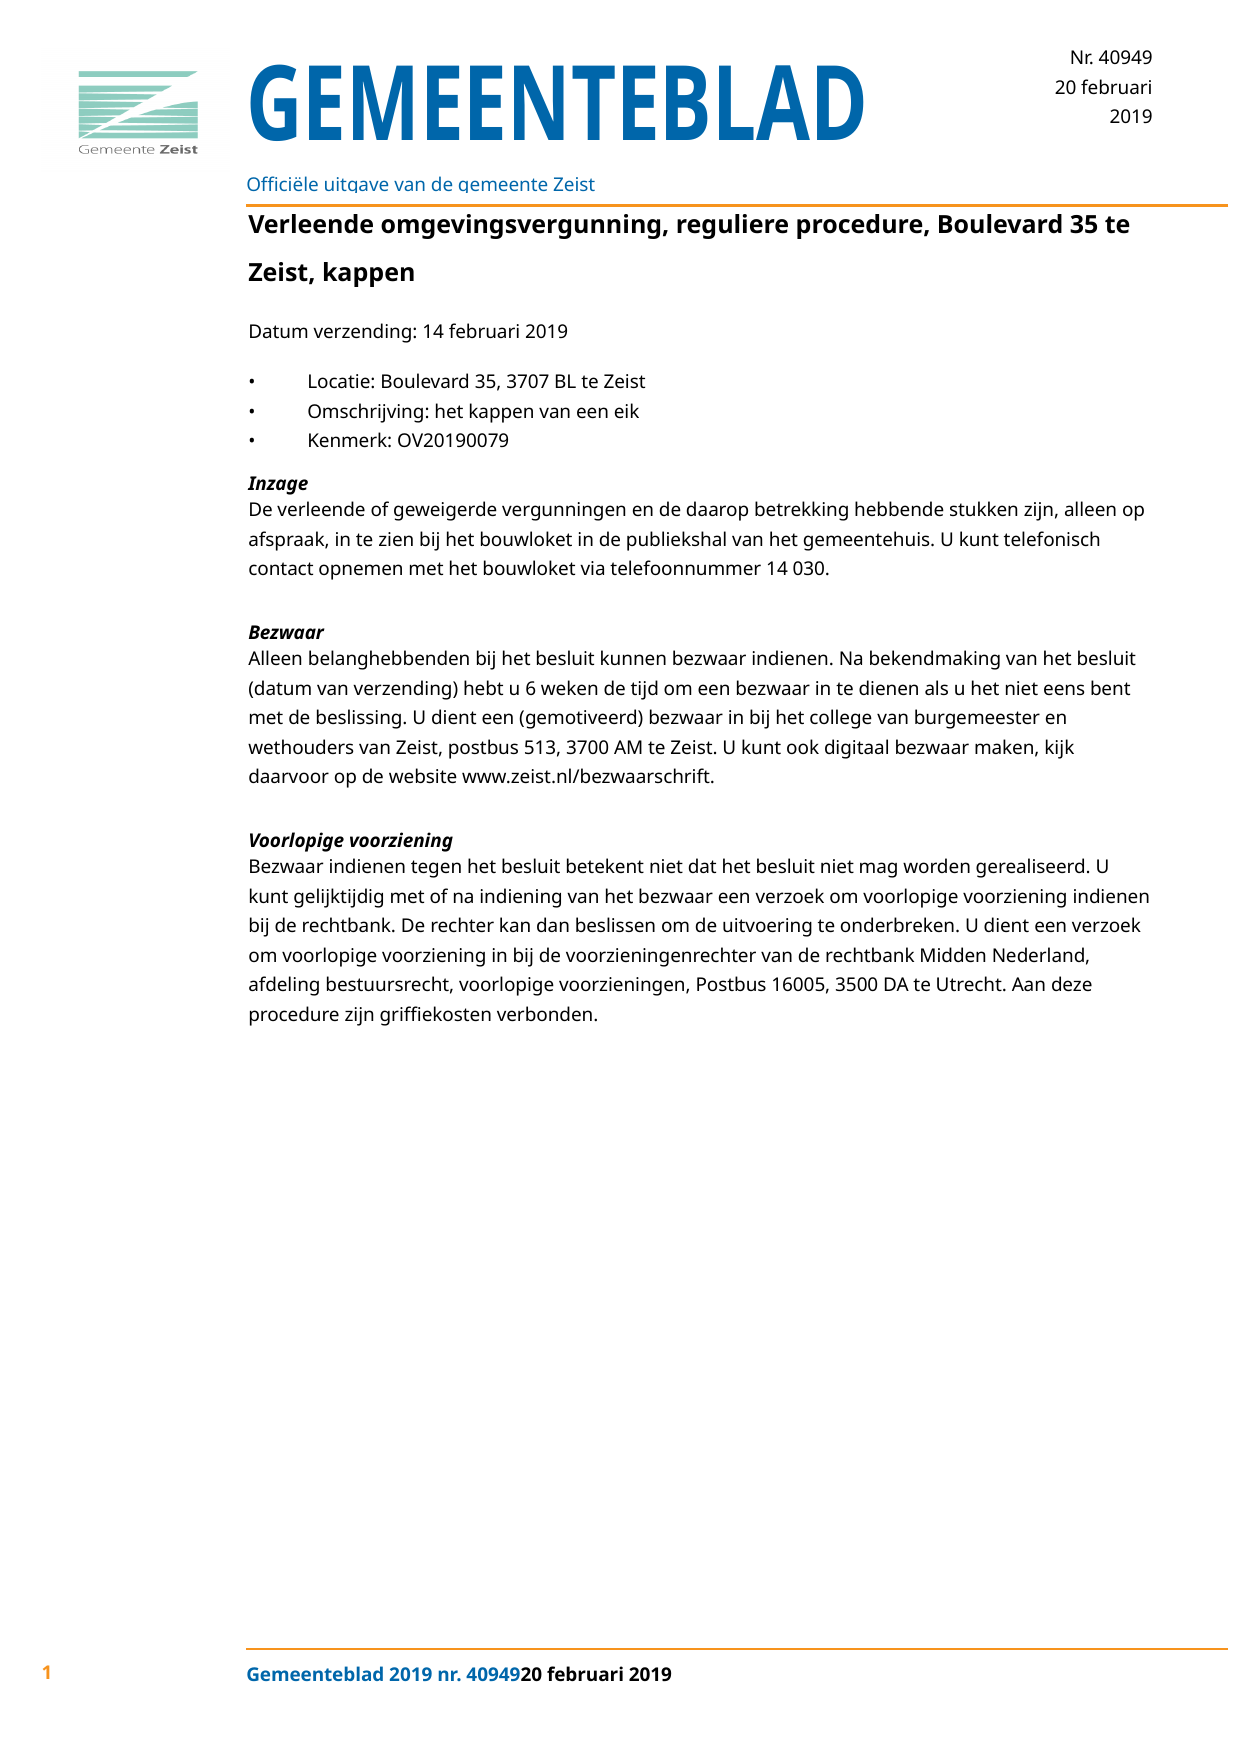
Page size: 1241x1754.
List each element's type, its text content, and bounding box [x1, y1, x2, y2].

picture [41, 47, 231, 172]
text Verleende omgevingsvergunning, reguliere procedure, Boulevard 35 te Zeist, kappen [248, 207, 1152, 288]
list Omschrijving: het kappen van een eik [248, 398, 1152, 424]
text Datum verzending: 14 februari 2019 [248, 318, 1152, 344]
list Locatie: Boulevard 35, 3707 BL te Zeist [248, 368, 1152, 394]
text De verleende of geweigerde vergunningen en de daarop betrekking hebbende stukken zijn, alleen op afspraak, in te zien bij het bouwloket in de publiekshal van het gemeentehuis. U kunt telefonisch contact opnemen met het bouwloket via telefoonnummer 14 030. [248, 496, 1152, 581]
text Voorlopige voorziening [248, 827, 1152, 853]
text Bezwaar indienen tegen het besluit betekent niet dat het besluit niet mag worden gerealiseerd. U kunt gelijktijdig met of na indiening van het bezwaar een verzoek om voorlopige voorziening indienen bij de rechtbank. De rechter kan dan beslissen om de uitvoering te onderbreken. U dient een verzoek om voorlopige voorziening in bij de voorzieningenrechter van de rechtbank Midden Nederland, afdeling bestuursrecht, voorlopige voorzieningen, Postbus 16005, 3500 DA te Utrecht. Aan deze procedure zijn griffiekosten verbonden. [248, 853, 1152, 1027]
text Inzage [248, 471, 1152, 496]
text Bezwaar [248, 619, 1152, 645]
text Alleen belanghebbenden bij het besluit kunnen bezwaar indienen. Na bekendmaking van het besluit (datum van verzending) hebt u 6 weken de tijd om een bezwaar in te dienen als u het niet eens bent met de beslissing. U dient een (gemotiveerd) bezwaar in bij het college van burgemeester en wethouders van Zeist, postbus 513, 3700 AM te Zeist. U kunt ook digitaal bezwaar maken, kijk daarvoor op de website www.zeist.nl/bezwaarschrift. [248, 645, 1152, 789]
list Kenmerk: OV20190079 [248, 427, 1152, 453]
